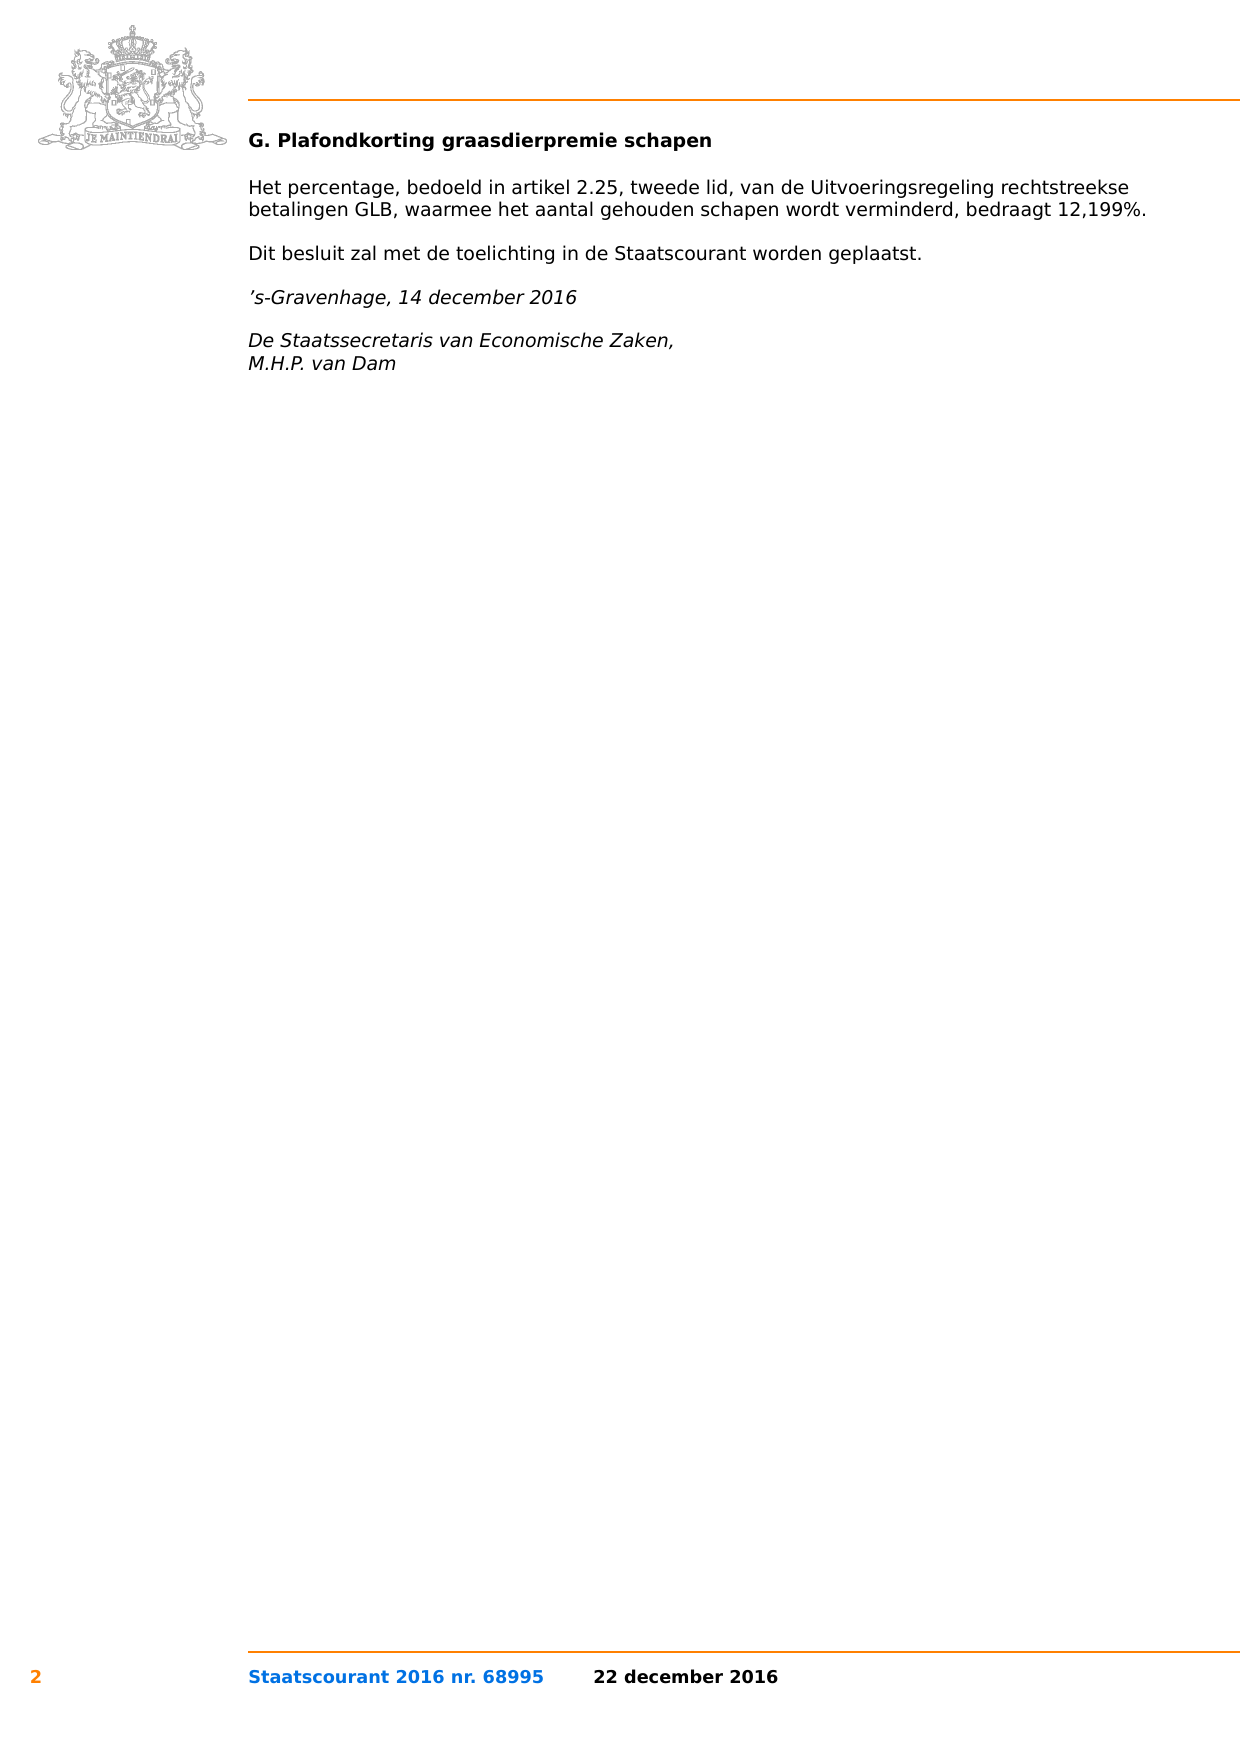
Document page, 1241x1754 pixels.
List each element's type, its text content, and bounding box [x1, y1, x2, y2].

picture [38, 25, 227, 150]
subtitle G. Plafondkorting graasdierpremie schapen [248, 130, 1163, 152]
text Het percentage, bedoeld in artikel 2.25, tweede lid, van de Uitvoeringsregeling rechtstreekse betalingen GLB, waarmee het aantal gehouden schapen wordt verminderd, bedraagt 12,199%. [248, 177, 1163, 221]
text Dit besluit zal met de toelichting in de Staatscourant worden geplaatst. [248, 243, 1163, 265]
text De Staatssecretaris van Economische Zaken, M.H.P. van Dam [248, 330, 1163, 374]
text ’s-Gravenhage, 14 december 2016 [248, 287, 1163, 308]
